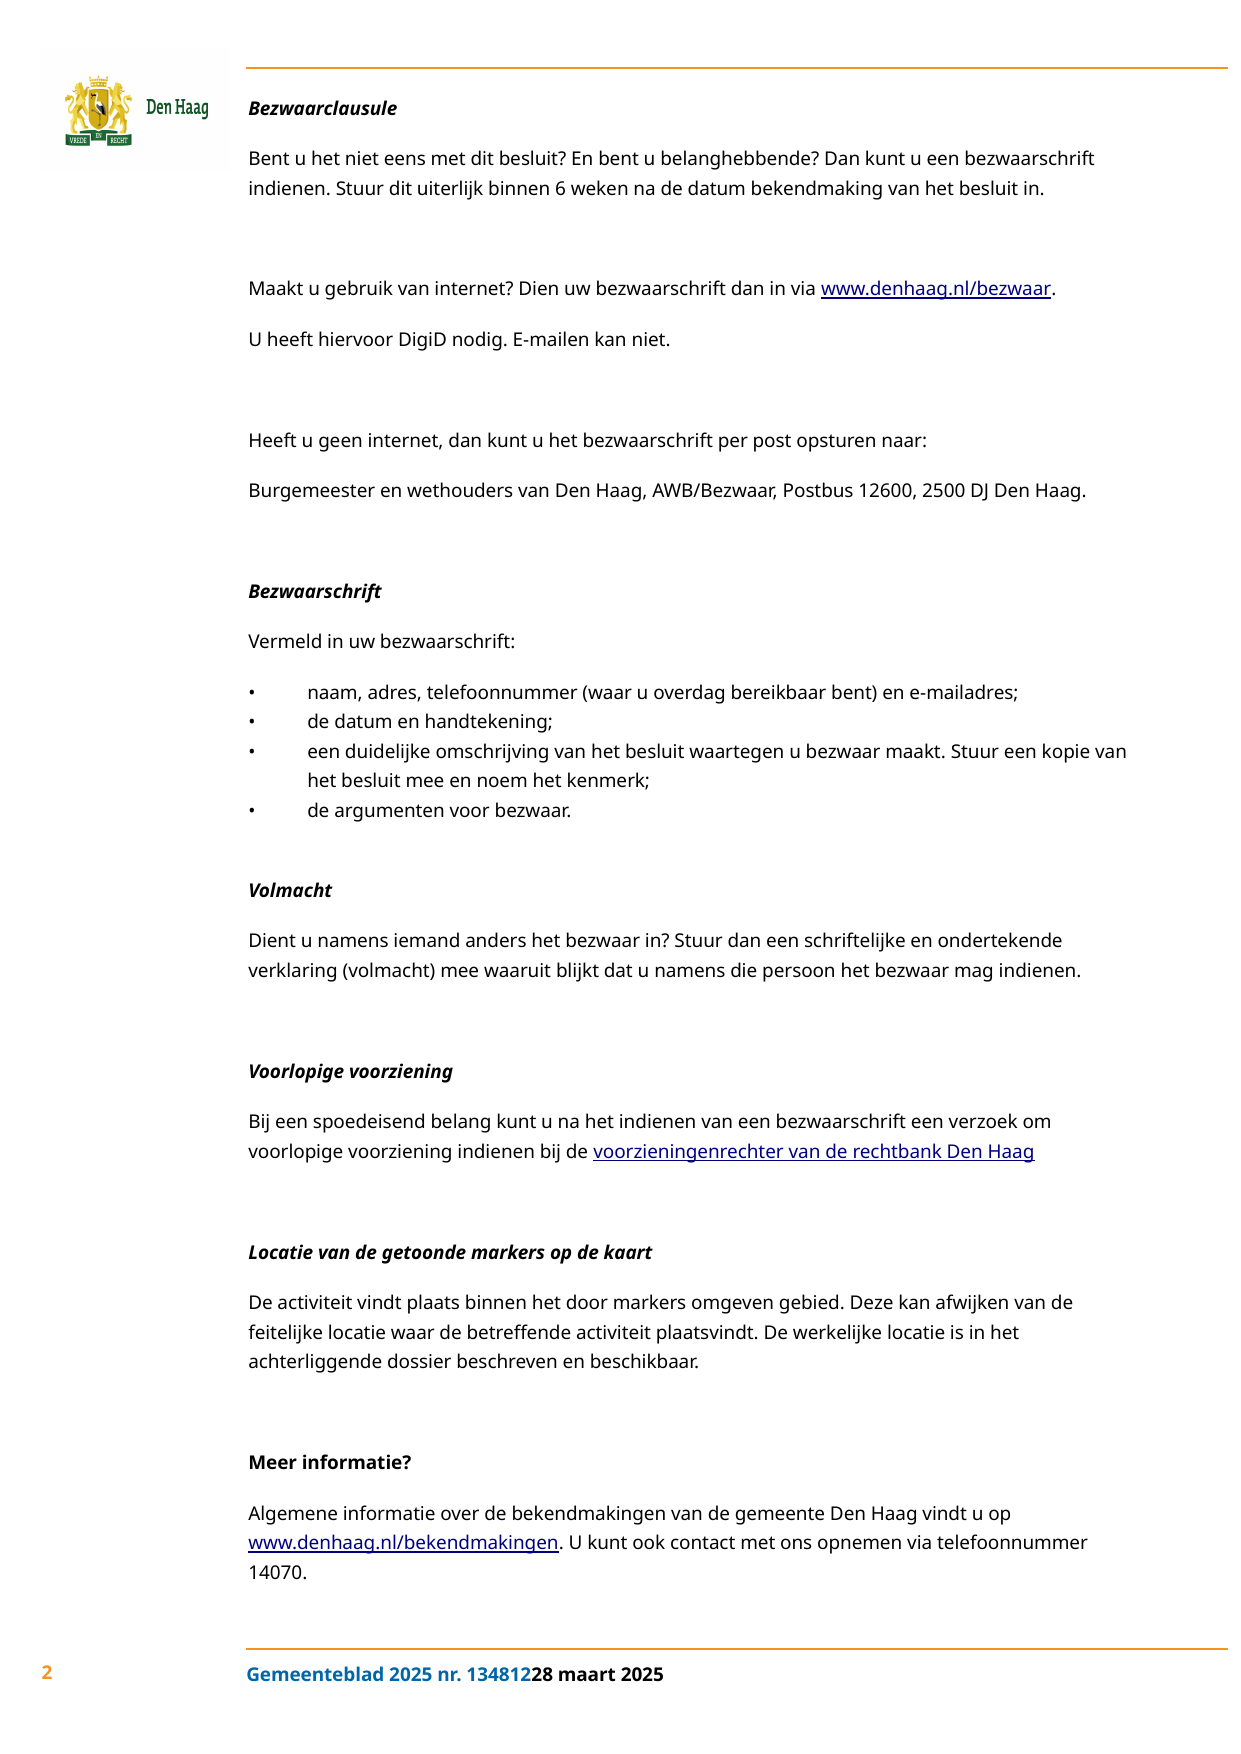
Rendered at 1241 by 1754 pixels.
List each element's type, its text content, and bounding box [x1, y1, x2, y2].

picture [41, 47, 231, 172]
text Vermeld in uw bezwaarschrift: [248, 628, 1152, 654]
list de datum en handtekening; [248, 708, 1152, 734]
text Bij een spoedeisend belang kunt u na het indienen van een bezwaarschrift een verzoek om voorlopige voorziening indienen bij de voorzieningenrechter van de rechtbank Den Haag [248, 1108, 1152, 1164]
text De activiteit vindt plaats binnen het door markers omgeven gebied. Deze kan afwijken van de feitelijke locatie waar de betreffende activiteit plaatsvindt. De werkelijke locatie is in het achterliggende dossier beschreven en beschikbaar. [248, 1289, 1152, 1374]
text Dient u namens iemand anders het bezwaar in? Stuur dan een schriftelijke en ondertekende verklaring (volmacht) mee waaruit blijkt dat u namens die persoon het bezwaar mag indienen. [248, 928, 1152, 983]
text Heeft u geen internet, dan kunt u het bezwaarschrift per post opsturen naar: [248, 427, 1152, 453]
list de argumenten voor bezwaar. [248, 797, 1152, 823]
text Bezwaarclausule [248, 95, 1152, 121]
text U heeft hiervoor DigiD nodig. E-mailen kan niet. [248, 326, 1152, 352]
text Volmacht [248, 877, 1152, 903]
text Locatie van de getoonde markers op de kaart [248, 1239, 1152, 1265]
text Bent u het niet eens met dit besluit? En bent u belanghebbende? Dan kunt u een bezwaarschrift indienen. Stuur dit uiterlijk binnen 6 weken na de datum bekendmaking van het besluit in. [248, 145, 1152, 201]
list een duidelijke omschrijving van het besluit waartegen u bezwaar maakt. Stuur een kopie van het besluit mee en noem het kenmerk; [248, 738, 1152, 793]
text Bezwaarschrift [248, 578, 1152, 604]
text Maakt u gebruik van internet? Dien uw bezwaarschrift dan in via www.denhaag.nl/bezwaar. [248, 276, 1152, 301]
text Algemene informatie over de bekendmakingen van de gemeente Den Haag vindt u op www.denhaag.nl/bekendmakingen. U kunt ook contact met ons opnemen via telefoonnummer 14070. [248, 1500, 1152, 1585]
text Burgemeester en wethouders van Den Haag, AWB/Bezwaar, Postbus 12600, 2500 DJ Den Haag. [248, 477, 1152, 503]
text Meer informatie? [248, 1449, 1152, 1475]
text Voorlopige voorziening [248, 1058, 1152, 1084]
list naam, adres, telefoonnummer (waar u overdag bereikbaar bent) en e-mailadres; [248, 679, 1152, 705]
